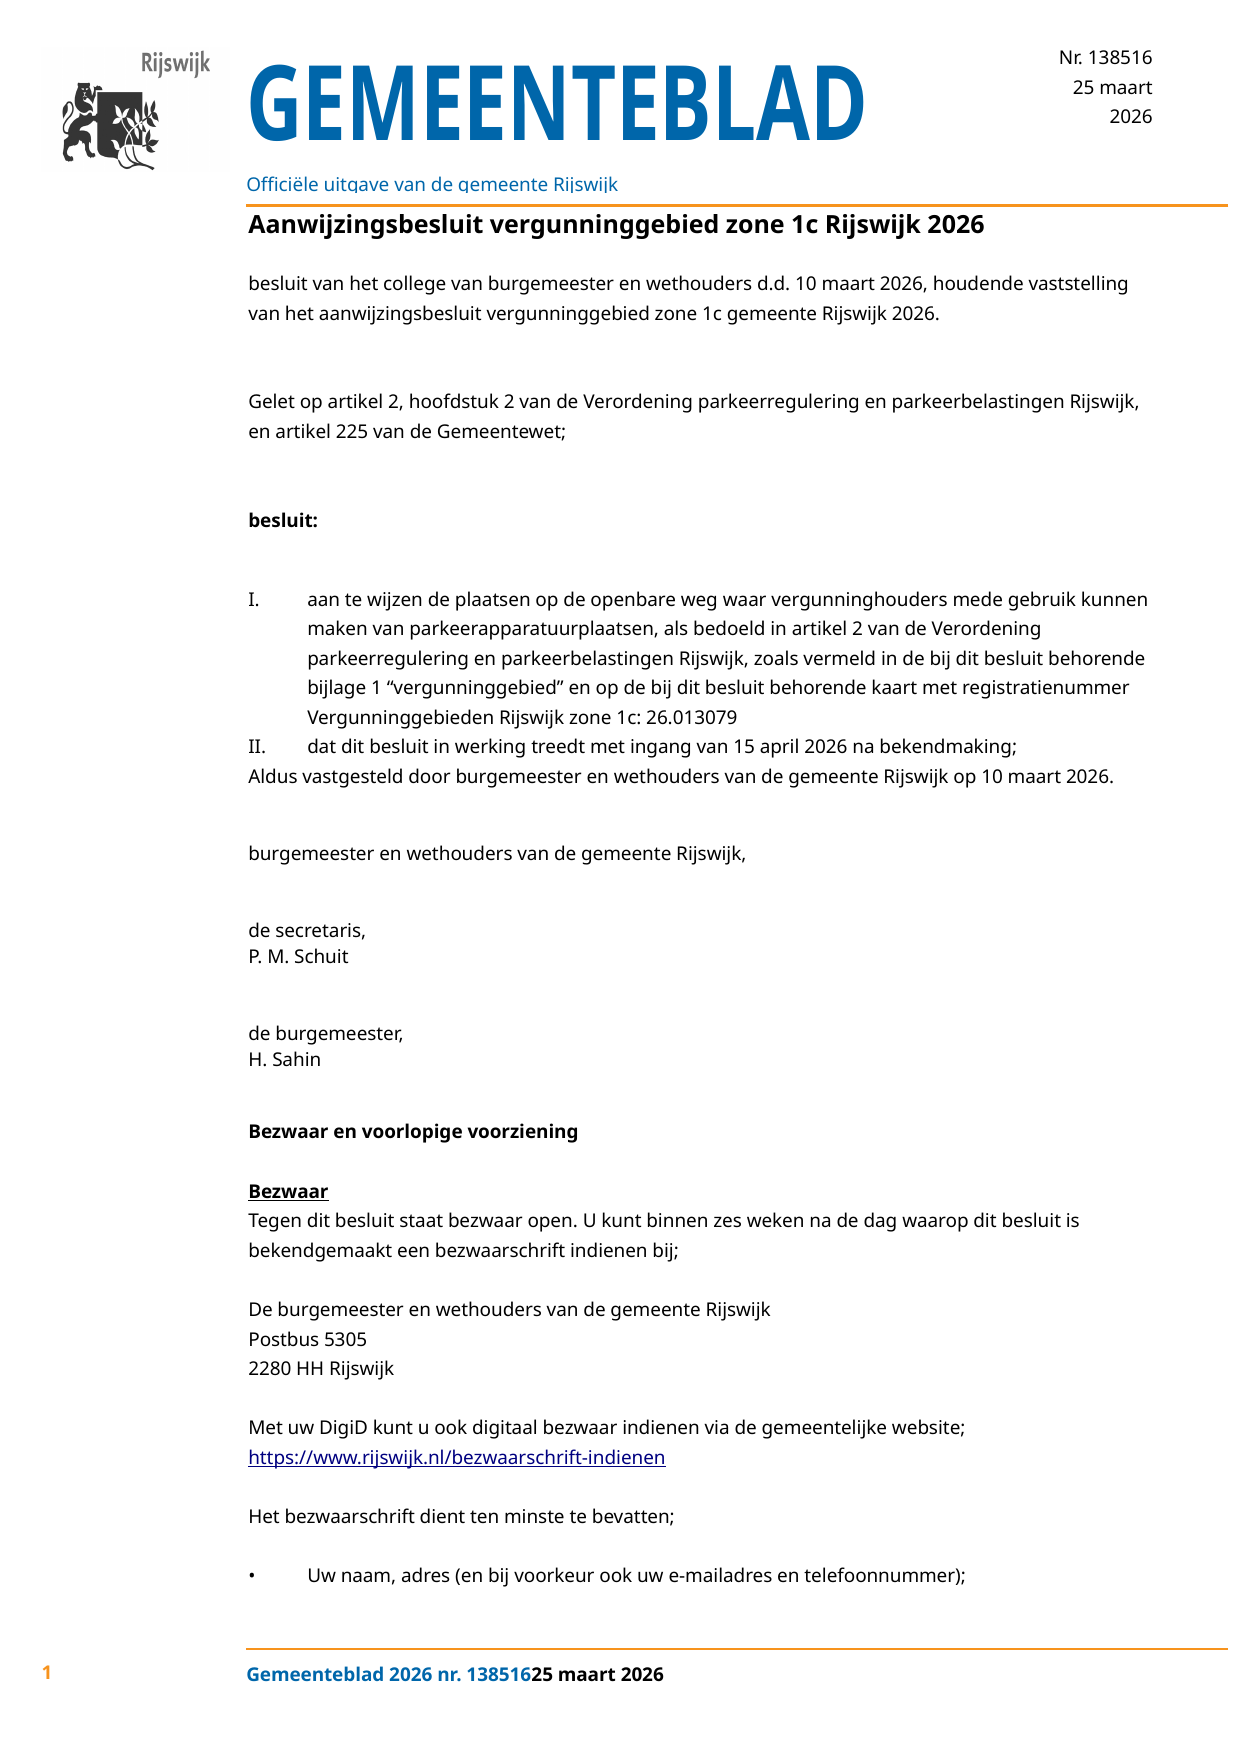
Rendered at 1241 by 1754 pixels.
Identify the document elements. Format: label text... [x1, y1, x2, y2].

text Aldus vastgesteld door burgemeester en wethouders van de gemeente Rijswijk op 10 maart 2026. [248, 763, 1152, 789]
text burgemeester en wethouders van de gemeente Rijswijk, [248, 841, 1152, 866]
text De burgemeester en wethouders van de gemeente Rijswijk [248, 1296, 1152, 1322]
list Vergunninggebieden Rijswijk zone 1c: 26.013079 [248, 704, 1152, 730]
text Met uw DigiD kunt u ook digitaal bezwaar indienen via de gemeentelijke website; https://www.rijswijk.nl/bezwaarschrift-indienen [248, 1414, 1152, 1470]
text H. Sahin [248, 1046, 1152, 1072]
text Gelet op artikel 2, hoofdstuk 2 van de Verordening parkeerregulering en parkeerbelastingen Rijswijk, en artikel 225 van de Gemeentewet; [248, 389, 1152, 444]
text Bezwaar [248, 1178, 1152, 1203]
text Tegen dit besluit staat bezwaar open. U kunt binnen zes weken na de dag waarop dit besluit is bekendgemaakt een bezwaarschrift indienen bij; [248, 1207, 1152, 1263]
list aan te wijzen de plaatsen op de openbare weg waar vergunninghouders mede gebruik kunnen maken van parkeerapparatuurplaatsen, als bedoeld in artikel 2 van de Verordening parkeerregulering en parkeerbelastingen Rijswijk, zoals vermeld in de bij dit besluit behorende bijlage 1 “vergunninggebied” en op de bij dit besluit behorende kaart met registratienummer [248, 586, 1152, 700]
text besluit van het college van burgemeester en wethouders d.d. 10 maart 2026, houdende vaststelling van het aanwijzingsbesluit vergunninggebied zone 1c gemeente Rijswijk 2026. [248, 270, 1152, 326]
list Uw naam, adres (en bij voorkeur ook uw e-mailadres en telefoonnummer); [248, 1562, 1152, 1588]
text Het bezwaarschrift dient ten minste te bevatten; [248, 1503, 1152, 1529]
text besluit: [248, 507, 1152, 533]
list dat dit besluit in werking treedt met ingang van 15 april 2026 na bekendmaking; [248, 734, 1152, 759]
text Aanwijzingsbesluit vergunninggebied zone 1c Rijswijk 2026 [248, 207, 1152, 241]
text P. M. Schuit [248, 943, 1152, 969]
text Bezwaar en voorlopige voorziening [248, 1119, 1152, 1144]
picture [41, 47, 231, 172]
text de secretaris, [248, 918, 1152, 943]
text 2280 HH Rijswijk [248, 1355, 1152, 1381]
text de burgemeester, [248, 1021, 1152, 1046]
text Postbus 5305 [248, 1326, 1152, 1351]
